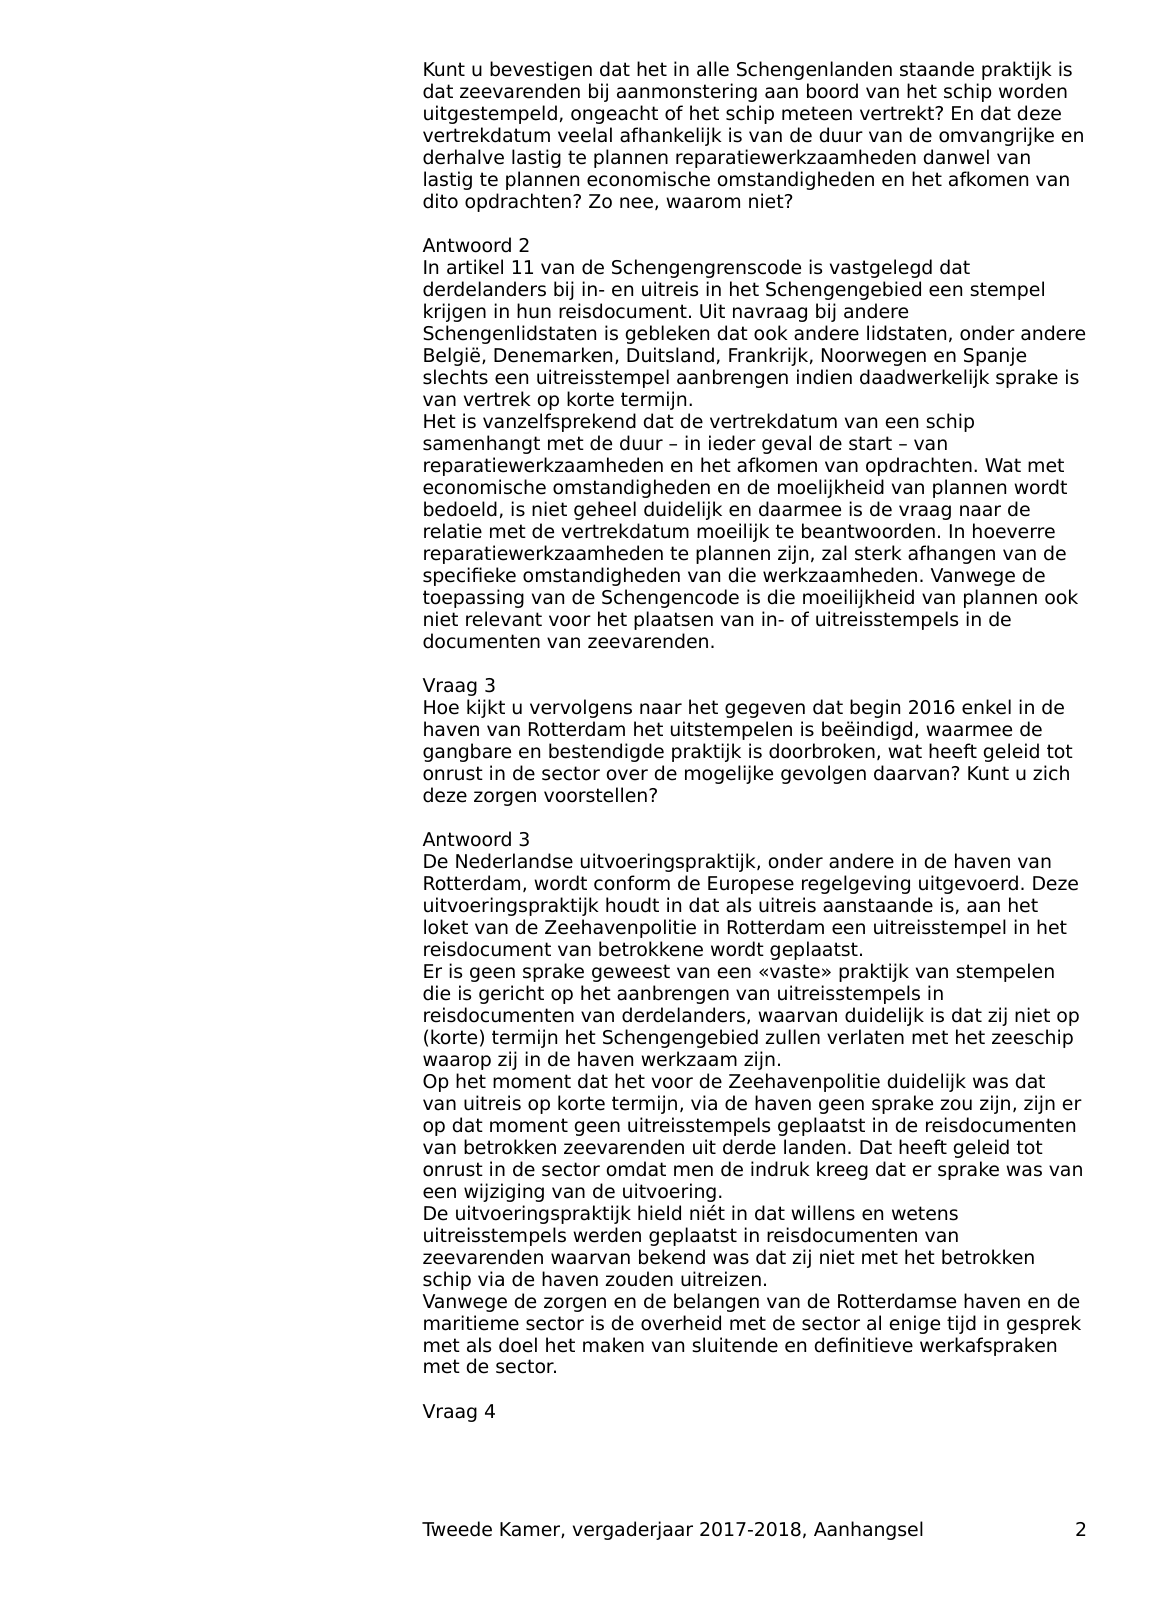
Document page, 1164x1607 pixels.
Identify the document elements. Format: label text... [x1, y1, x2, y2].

text Antwoord 2 [422, 235, 1087, 257]
text Vraag 4 [422, 1401, 1087, 1423]
text Vraag 3 [422, 675, 1087, 697]
text Kunt u bevestigen dat het in alle Schengenlanden staande praktijk is dat zeevarenden bij aanmonstering aan boord van het schip worden uitgestempeld, ongeacht of het schip meteen vertrekt? En dat deze vertrekdatum veelal afhankelijk is van de duur van de omvangrijke en derhalve lastig te plannen reparatiewerkzaamheden danwel van lastig te plannen economische omstandigheden en het afkomen van dito opdrachten? Zo nee, waarom niet? [422, 59, 1087, 213]
text Er is geen sprake geweest van een «vaste» praktijk van stempelen die is gericht op het aanbrengen van uitreisstempels in reisdocumenten van derdelanders, waarvan duidelijk is dat zij niet op (korte) termijn het Schengengebied zullen verlaten met het zeeschip waarop zij in de haven werkzaam zijn. [422, 961, 1087, 1071]
text Hoe kijkt u vervolgens naar het gegeven dat begin 2016 enkel in de haven van Rotterdam het uitstempelen is beëindigd, waarmee de gangbare en bestendigde praktijk is doorbroken, wat heeft geleid tot onrust in de sector over de mogelijke gevolgen daarvan? Kunt u zich deze zorgen voorstellen? [422, 697, 1087, 807]
text Antwoord 3 [422, 829, 1087, 851]
text De uitvoeringspraktijk hield niét in dat willens en wetens uitreisstempels werden geplaatst in reisdocumenten van zeevarenden waarvan bekend was dat zij niet met het betrokken schip via de haven zouden uitreizen. [422, 1203, 1087, 1291]
text Op het moment dat het voor de Zeehavenpolitie duidelijk was dat van uitreis op korte termijn, via de haven geen sprake zou zijn, zijn er op dat moment geen uitreisstempels geplaatst in de reisdocumenten van betrokken zeevarenden uit derde landen. Dat heeft geleid tot onrust in de sector omdat men de indruk kreeg dat er sprake was van een wijziging van de uitvoering. [422, 1071, 1087, 1203]
text Het is vanzelfsprekend dat de vertrekdatum van een schip samenhangt met de duur – in ieder geval de start – van reparatiewerkzaamheden en het afkomen van opdrachten. Wat met economische omstandigheden en de moelijkheid van plannen wordt bedoeld, is niet geheel duidelijk en daarmee is de vraag naar de relatie met de vertrekdatum moeilijk te beantwoorden. In hoeverre reparatiewerkzaamheden te plannen zijn, zal sterk afhangen van de specifieke omstandigheden van die werkzaamheden. Vanwege de toepassing van de Schengencode is die moeilijkheid van plannen ook niet relevant voor het plaatsen van in- of uitreisstempels in de documenten van zeevarenden. [422, 411, 1087, 653]
text Vanwege de zorgen en de belangen van de Rotterdamse haven en de maritieme sector is de overheid met de sector al enige tijd in gesprek met als doel het maken van sluitende en definitieve werkafspraken met de sector. [422, 1291, 1087, 1378]
text In artikel 11 van de Schengengrenscode is vastgelegd dat derdelanders bij in- en uitreis in het Schengengebied een stempel krijgen in hun reisdocument. Uit navraag bij andere Schengenlidstaten is gebleken dat ook andere lidstaten, onder andere België, Denemarken, Duitsland, Frankrijk, Noorwegen en Spanje slechts een uitreisstempel aanbrengen indien daadwerkelijk sprake is van vertrek op korte termijn. [422, 257, 1087, 411]
text De Nederlandse uitvoeringspraktijk, onder andere in de haven van Rotterdam, wordt conform de Europese regelgeving uitgevoerd. Deze uitvoeringspraktijk houdt in dat als uitreis aanstaande is, aan het loket van de Zeehavenpolitie in Rotterdam een uitreisstempel in het reisdocument van betrokkene wordt geplaatst. [422, 851, 1087, 961]
